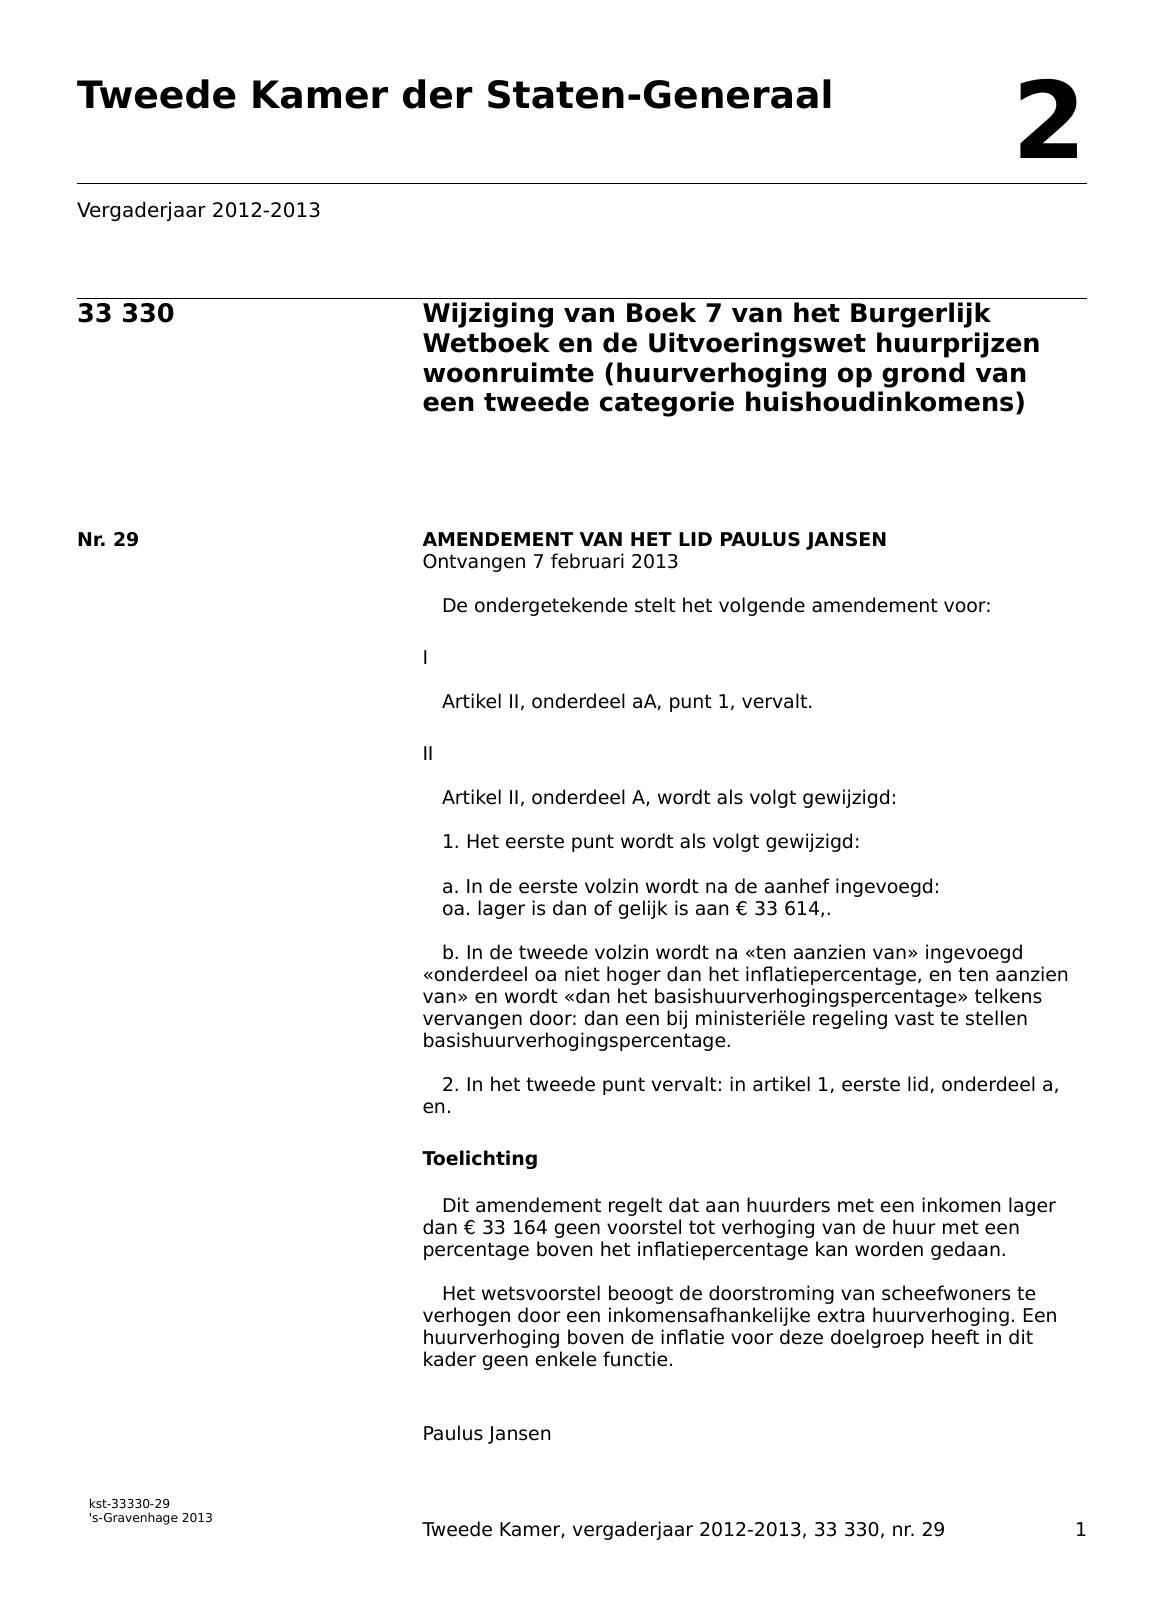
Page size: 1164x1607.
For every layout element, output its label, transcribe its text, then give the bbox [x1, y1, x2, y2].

text Ontvangen 7 februari 2013 [422, 551, 1087, 573]
table_cell Vergaderjaar 2012-2013 [77, 184, 1087, 298]
subtitle II [422, 743, 1087, 765]
text oa. lager is dan of gelijk is aan € 33 614,. [422, 897, 1087, 919]
subtitle Toelichting [422, 1148, 1087, 1170]
text Het wetsvoorstel beoogt de doorstroming van scheefwoners te verhogen door een inkomensafhankelijke extra huurverhoging. Een huurverhoging boven de inflatie voor deze doelgroep heeft in dit kader geen enkele functie. [422, 1283, 1087, 1371]
subtitle 33 330 Wijziging van Boek 7 van het Burgerlijk Wetboek en de Uitvoeringswet huurprijzen woonruimte (huurverhoging op grond van een tweede categorie huishoudinkomens) [77, 299, 1087, 418]
text 1. Het eerste punt wordt als volgt gewijzigd: [422, 831, 1087, 853]
text Artikel II, onderdeel aA, punt 1, vervalt. [422, 691, 1087, 713]
subtitle I [422, 647, 1087, 669]
text 's-Gravenhage 2013 [88, 1511, 323, 1525]
table_header 2 [886, 59, 1087, 183]
subtitle Nr. 29 AMENDEMENT VAN HET LID PAULUS JANSEN [77, 529, 1087, 551]
text Artikel II, onderdeel A, wordt als volgt gewijzigd: [422, 787, 1087, 809]
text kst-33330-29 [88, 1497, 323, 1511]
text Dit amendement regelt dat aan huurders met een inkomen lager dan € 33 164 geen voorstel tot verhoging van de huur met een percentage boven het inflatiepercentage kan worden gedaan. [422, 1195, 1087, 1261]
text b. In de tweede volzin wordt na «ten aanzien van» ingevoegd «onderdeel oa niet hoger dan het inflatiepercentage, en ten aanzien van» en wordt «dan het basishuurverhogingspercentage» telkens vervangen door: dan een bij ministeriële regeling vast te stellen basishuurverhogingspercentage. [422, 942, 1087, 1052]
text De ondergetekende stelt het volgende amendement voor: [422, 595, 1087, 617]
table_header Tweede Kamer der Staten-Generaal [77, 59, 886, 183]
text 2. In het tweede punt vervalt: in artikel 1, eerste lid, onderdeel a, en. [422, 1074, 1087, 1118]
text Paulus Jansen [422, 1401, 1087, 1445]
text a. In de eerste volzin wordt na de aanhef ingevoegd: [422, 876, 1087, 897]
